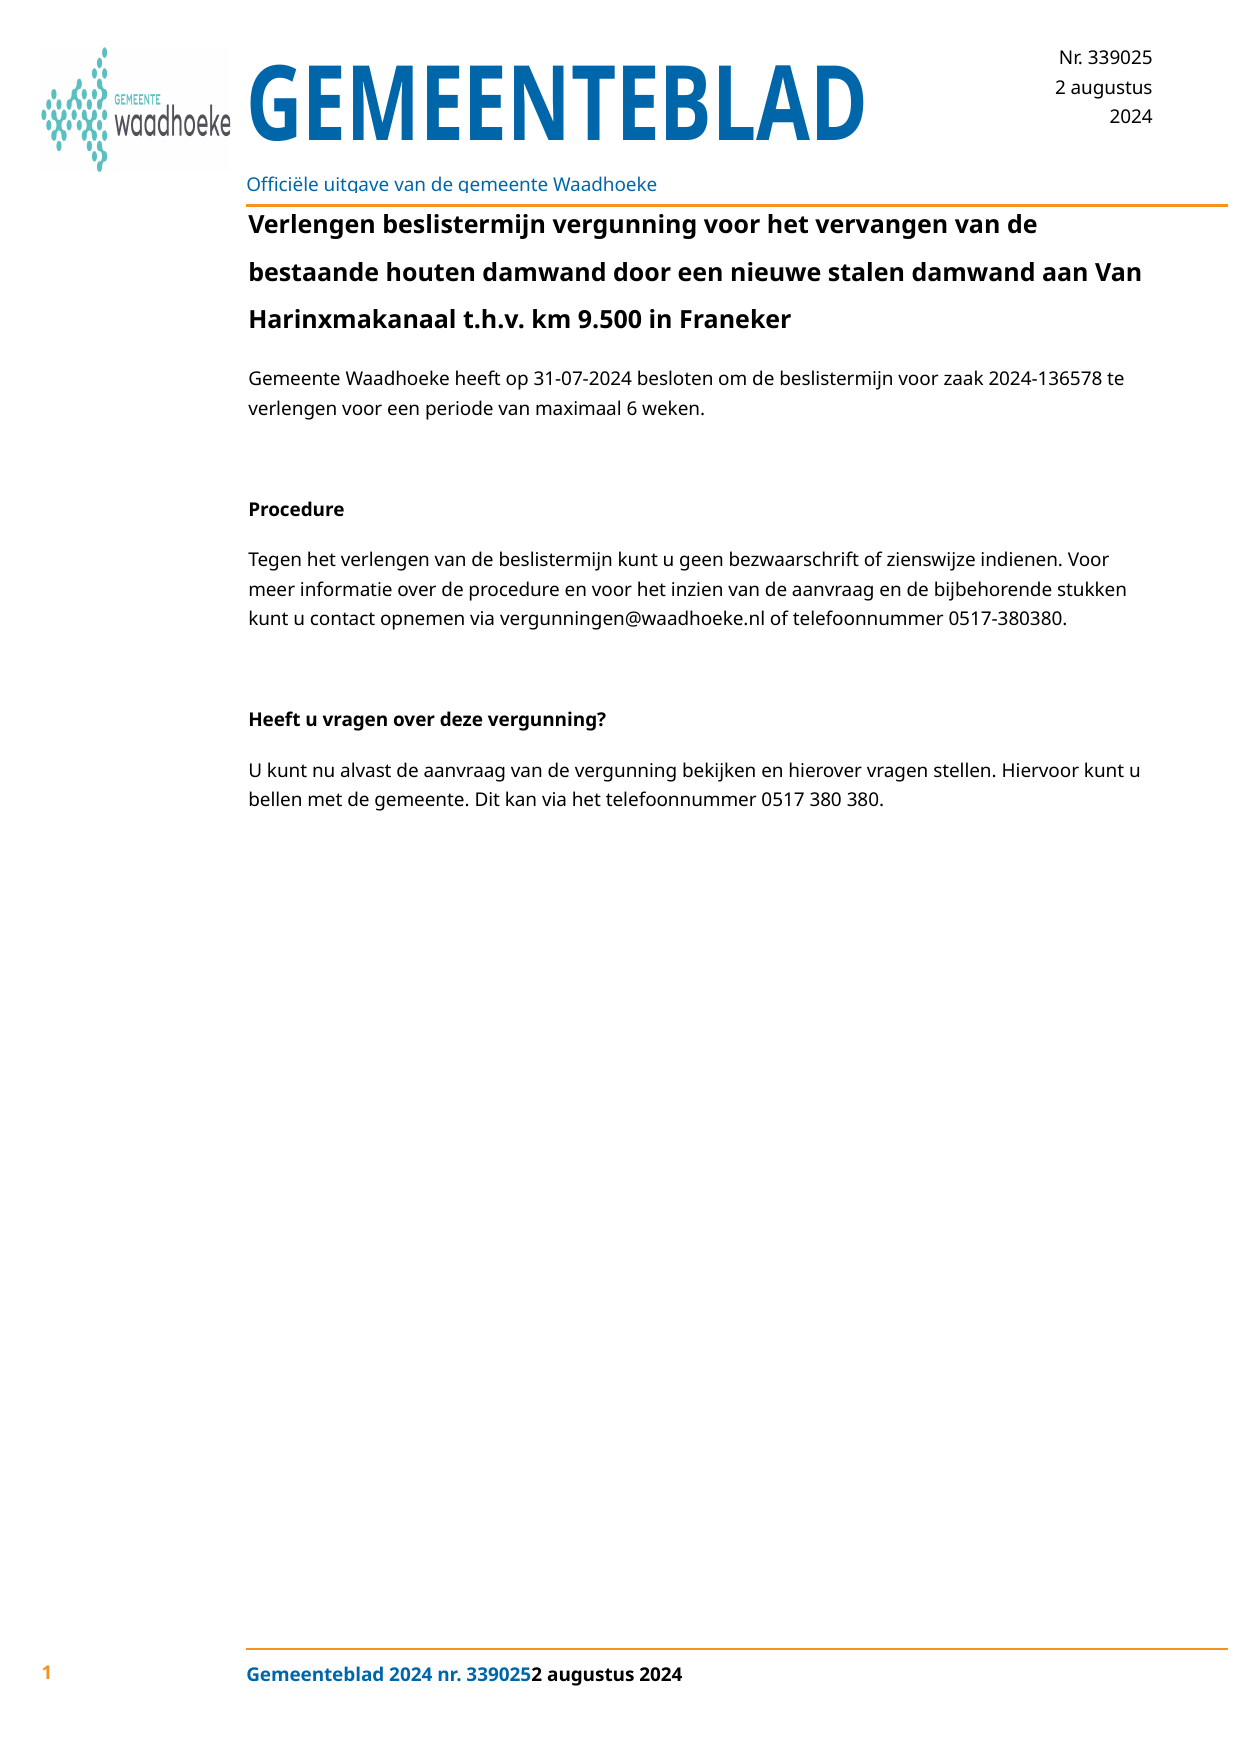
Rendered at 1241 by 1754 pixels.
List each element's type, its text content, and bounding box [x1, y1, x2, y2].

text Procedure [248, 496, 1152, 522]
picture [41, 47, 231, 172]
text Tegen het verlengen van de beslistermijn kunt u geen bezwaarschrift of zienswijze indienen. Voor meer informatie over de procedure en voor het inzien van de aanvraag en de bijbehorende stukken kunt u contact opnemen via vergunningen@waadhoeke.nl of telefoonnummer 0517-380380. [248, 546, 1152, 631]
text Gemeente Waadhoeke heeft op 31-07-2024 besloten om de beslistermijn voor zaak 2024-136578 te verlengen voor een periode van maximaal 6 weken. [248, 366, 1152, 421]
text U kunt nu alvast de aanvraag van de vergunning bekijken en hierover vragen stellen. Hiervoor kunt u bellen met de gemeente. Dit kan via het telefoonnummer 0517 380 380. [248, 757, 1152, 812]
text Verlengen beslistermijn vergunning voor het vervangen van de bestaande houten damwand door een nieuwe stalen damwand aan Van Harinxmakanaal t.h.v. km 9.500 in Franeker [248, 207, 1152, 336]
text Heeft u vragen over deze vergunning? [248, 706, 1152, 732]
